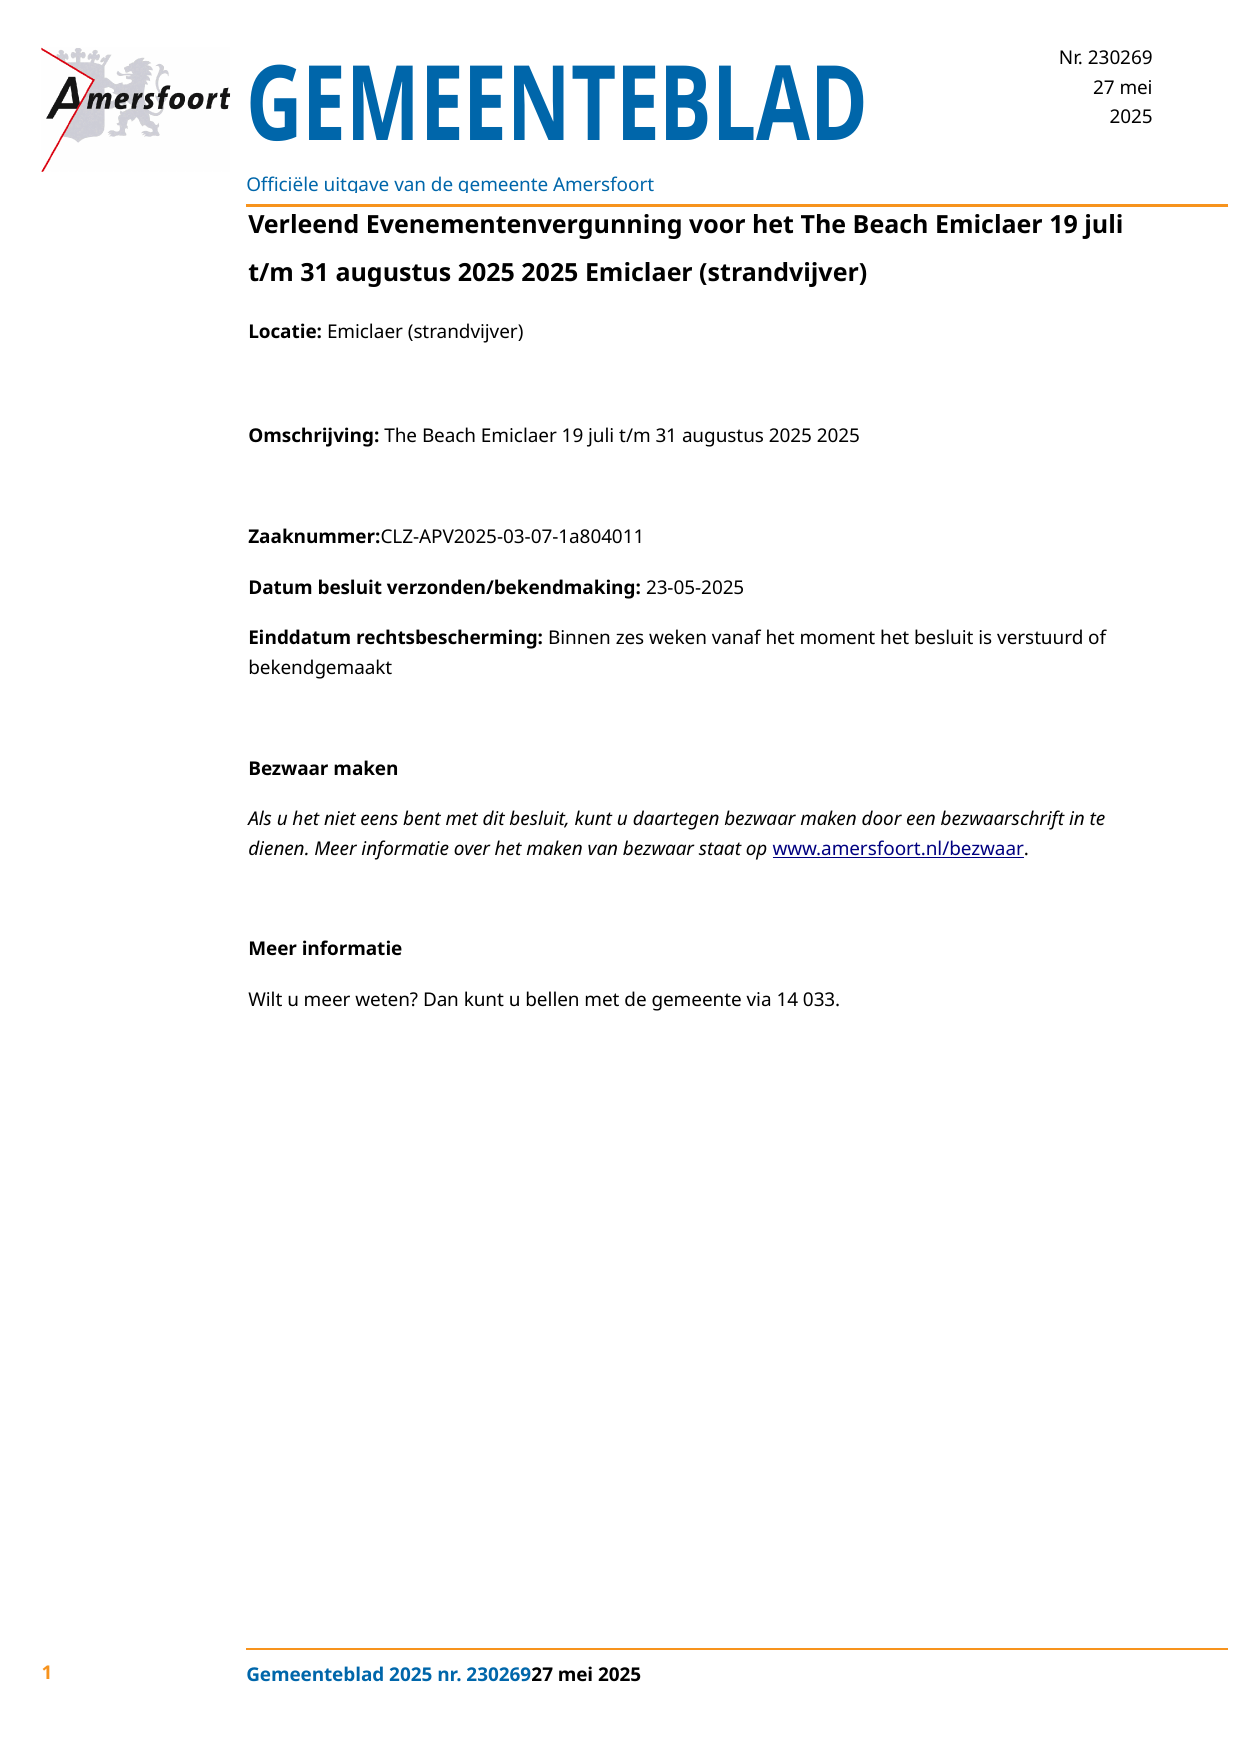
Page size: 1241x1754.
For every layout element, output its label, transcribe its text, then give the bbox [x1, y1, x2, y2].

text Verleend Evenementenvergunning voor het The Beach Emiclaer 19 juli t/m 31 augustus 2025 2025 Emiclaer (strandvijver) [248, 207, 1152, 288]
text Wilt u meer weten? Dan kunt u bellen met de gemeente via 14 033. [248, 986, 1152, 1012]
text Zaaknummer:CLZ-APV2025-03-07-1a804011 [248, 523, 1152, 549]
text ﻿Omschrijving: The Beach Emiclaer 19 juli t/m 31 augustus 2025 2025 [248, 419, 1152, 448]
picture [41, 47, 231, 172]
text Als u het niet eens bent met dit besluit, kunt u daartegen bezwaar maken door een bezwaarschrift in te dienen. Meer informatie over het maken van bezwaar staat op www.amersfoort.nl/bezwaar. [248, 805, 1152, 861]
text Einddatum rechtsbescherming: Binnen zes weken vanaf het moment het besluit is verstuurd of bekendgemaakt [248, 624, 1152, 680]
text Datum besluit verzonden/bekendmaking: 23-05-2025 [248, 574, 1152, 600]
text Locatie: Emiclaer (strandvijver) [248, 318, 1152, 344]
text Meer informatie [248, 936, 1152, 961]
text Bezwaar maken [248, 755, 1152, 781]
